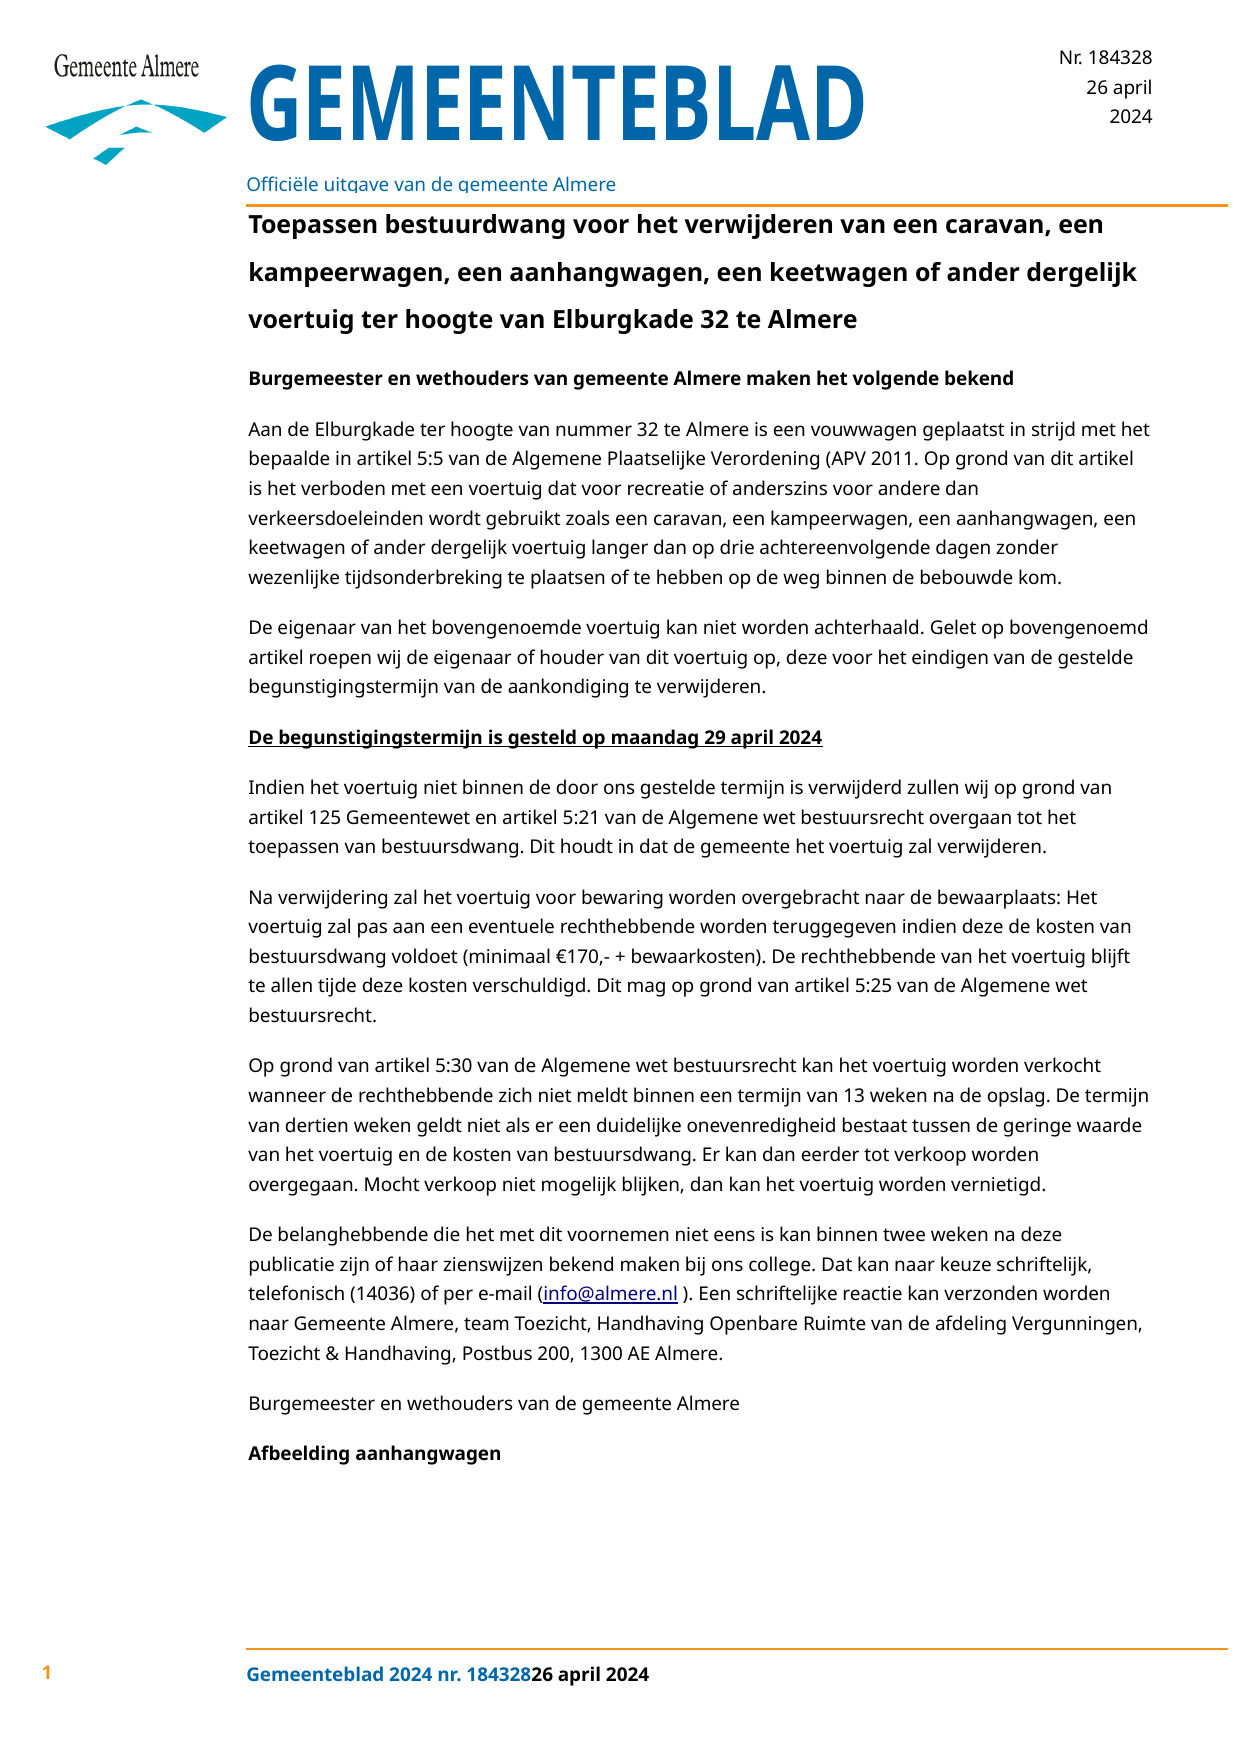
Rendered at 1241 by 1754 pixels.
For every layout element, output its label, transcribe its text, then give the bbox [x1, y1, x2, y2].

text Indien het voertuig niet binnen de door ons gestelde termijn is verwijderd zullen wij op grond van artikel 125 Gemeentewet en artikel 5:21 van de Algemene wet bestuursrecht overgaan tot het toepassen van bestuursdwang. Dit houdt in dat de gemeente het voertuig zal verwijderen. [248, 774, 1152, 859]
text Aan de Elburgkade ter hoogte van nummer 32 te Almere is een vouwwagen geplaatst in strijd met het bepaalde in artikel 5:5 van de Algemene Plaatselijke Verordening (APV 2011. Op grond van dit artikel is het verboden met een voertuig dat voor recreatie of anderszins voor andere dan verkeersdoeleinden wordt gebruikt zoals een caravan, een kampeerwagen, een aanhangwagen, een keetwagen of ander dergelijk voertuig langer dan op drie achtereenvolgende dagen zonder wezenlijke tijdsonderbreking te plaatsen of te hebben op de weg binnen de bebouwde kom. [248, 416, 1152, 589]
text De begunstigingstermijn is gesteld op maandag 29 april 2024 [248, 724, 1152, 749]
text Burgemeester en wethouders van de gemeente Almere [248, 1390, 1152, 1416]
picture [41, 47, 231, 172]
text Afbeelding aanhangwagen [248, 1441, 1152, 1466]
text De eigenaar van het bovengenoemde voertuig kan niet worden achterhaald. Gelet op bovengenoemd artikel roepen wij de eigenaar of houder van dit voertuig op, deze voor het eindigen van de gestelde begunstigingstermijn van de aankondiging te verwijderen. [248, 614, 1152, 699]
text Na verwijdering zal het voertuig voor bewaring worden overgebracht naar de bewaarplaats: Het voertuig zal pas aan een eventuele rechthebbende worden teruggegeven indien deze de kosten van bestuursdwang voldoet (minimaal €170,- + bewaarkosten). De rechthebbende van het voertuig blijft te allen tijde deze kosten verschuldigd. Dit mag op grond van artikel 5:25 van de Algemene wet bestuursrecht. [248, 884, 1152, 1028]
text De belanghebbende die het met dit voornemen niet eens is kan binnen twee weken na deze publicatie zijn of haar zienswijzen bekend maken bij ons college. Dat kan naar keuze schriftelijk, telefonisch (14036) of per e-mail (info@almere.nl ). Een schriftelijke reactie kan verzonden worden naar Gemeente Almere, team Toezicht, Handhaving Openbare Ruimte van de afdeling Vergunningen, Toezicht & Handhaving, Postbus 200, 1300 AE Almere. [248, 1221, 1152, 1365]
text Toepassen bestuurdwang voor het verwijderen van een caravan, een kampeerwagen, een aanhangwagen, een keetwagen of ander dergelijk voertuig ter hoogte van Elburgkade 32 te Almere [248, 207, 1152, 336]
text Burgemeester en wethouders van gemeente Almere maken het volgende bekend [248, 366, 1152, 391]
text Op grond van artikel 5:30 van de Algemene wet bestuursrecht kan het voertuig worden verkocht wanneer de rechthebbende zich niet meldt binnen een termijn van 13 weken na de opslag. De termijn van dertien weken geldt niet als er een duidelijke onevenredigheid bestaat tussen de geringe waarde van het voertuig en de kosten van bestuursdwang. Er kan dan eerder tot verkoop worden overgegaan. Mocht verkoop niet mogelijk blijken, dan kan het voertuig worden vernietigd. [248, 1053, 1152, 1197]
